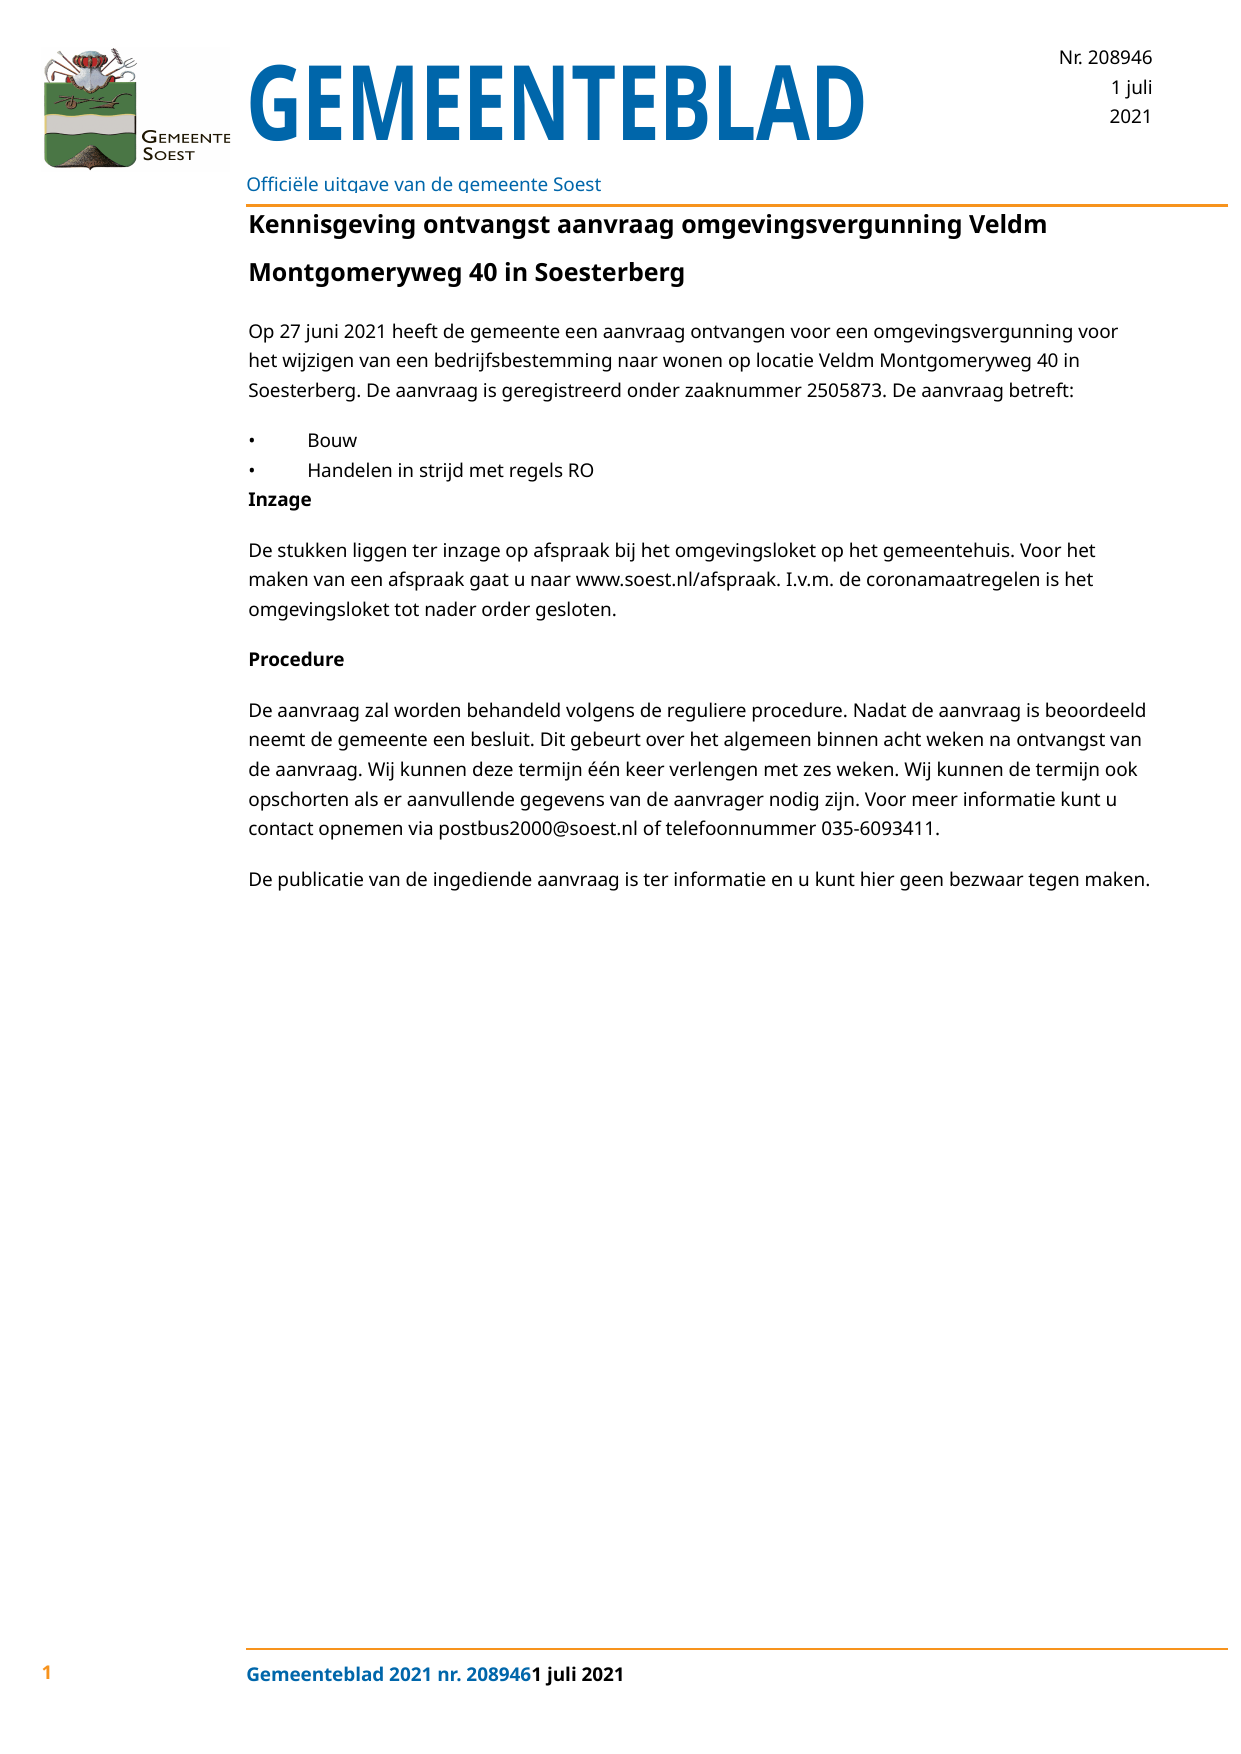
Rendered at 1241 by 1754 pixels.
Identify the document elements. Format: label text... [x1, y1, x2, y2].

list Bouw [248, 427, 1152, 453]
text Op 27 juni 2021 heeft de gemeente een aanvraag ontvangen voor een omgevingsvergunning voor het wijzigen van een bedrijfsbestemming naar wonen op locatie Veldm Montgomeryweg 40 in Soesterberg. De aanvraag is geregistreerd onder zaaknummer 2505873. De aanvraag betreft: [248, 318, 1152, 403]
text De stukken liggen ter inzage op afspraak bij het omgevingsloket op het gemeentehuis. Voor het maken van een afspraak gaat u naar www.soest.nl/afspraak. I.v.m. de coronamaatregelen is het omgevingsloket tot nader order gesloten. [248, 537, 1152, 622]
text De publicatie van de ingediende aanvraag is ter informatie en u kunt hier geen bezwaar tegen maken. [248, 866, 1152, 892]
text Inzage [248, 487, 1152, 512]
list Handelen in strijd met regels RO [248, 457, 1152, 483]
text Kennisgeving ontvangst aanvraag omgevingsvergunning Veldm Montgomeryweg 40 in Soesterberg [248, 207, 1152, 288]
text Procedure [248, 647, 1152, 672]
text De aanvraag zal worden behandeld volgens de reguliere procedure. Nadat de aanvraag is beoordeeld neemt de gemeente een besluit. Dit gebeurt over het algemeen binnen acht weken na ontvangst van de aanvraag. Wij kunnen deze termijn één keer verlengen met zes weken. Wij kunnen de termijn ook opschorten als er aanvullende gegevens van de aanvrager nodig zijn. Voor meer informatie kunt u contact opnemen via postbus2000@soest.nl of telefoonnummer 035-6093411. [248, 697, 1152, 841]
picture [41, 47, 231, 172]
